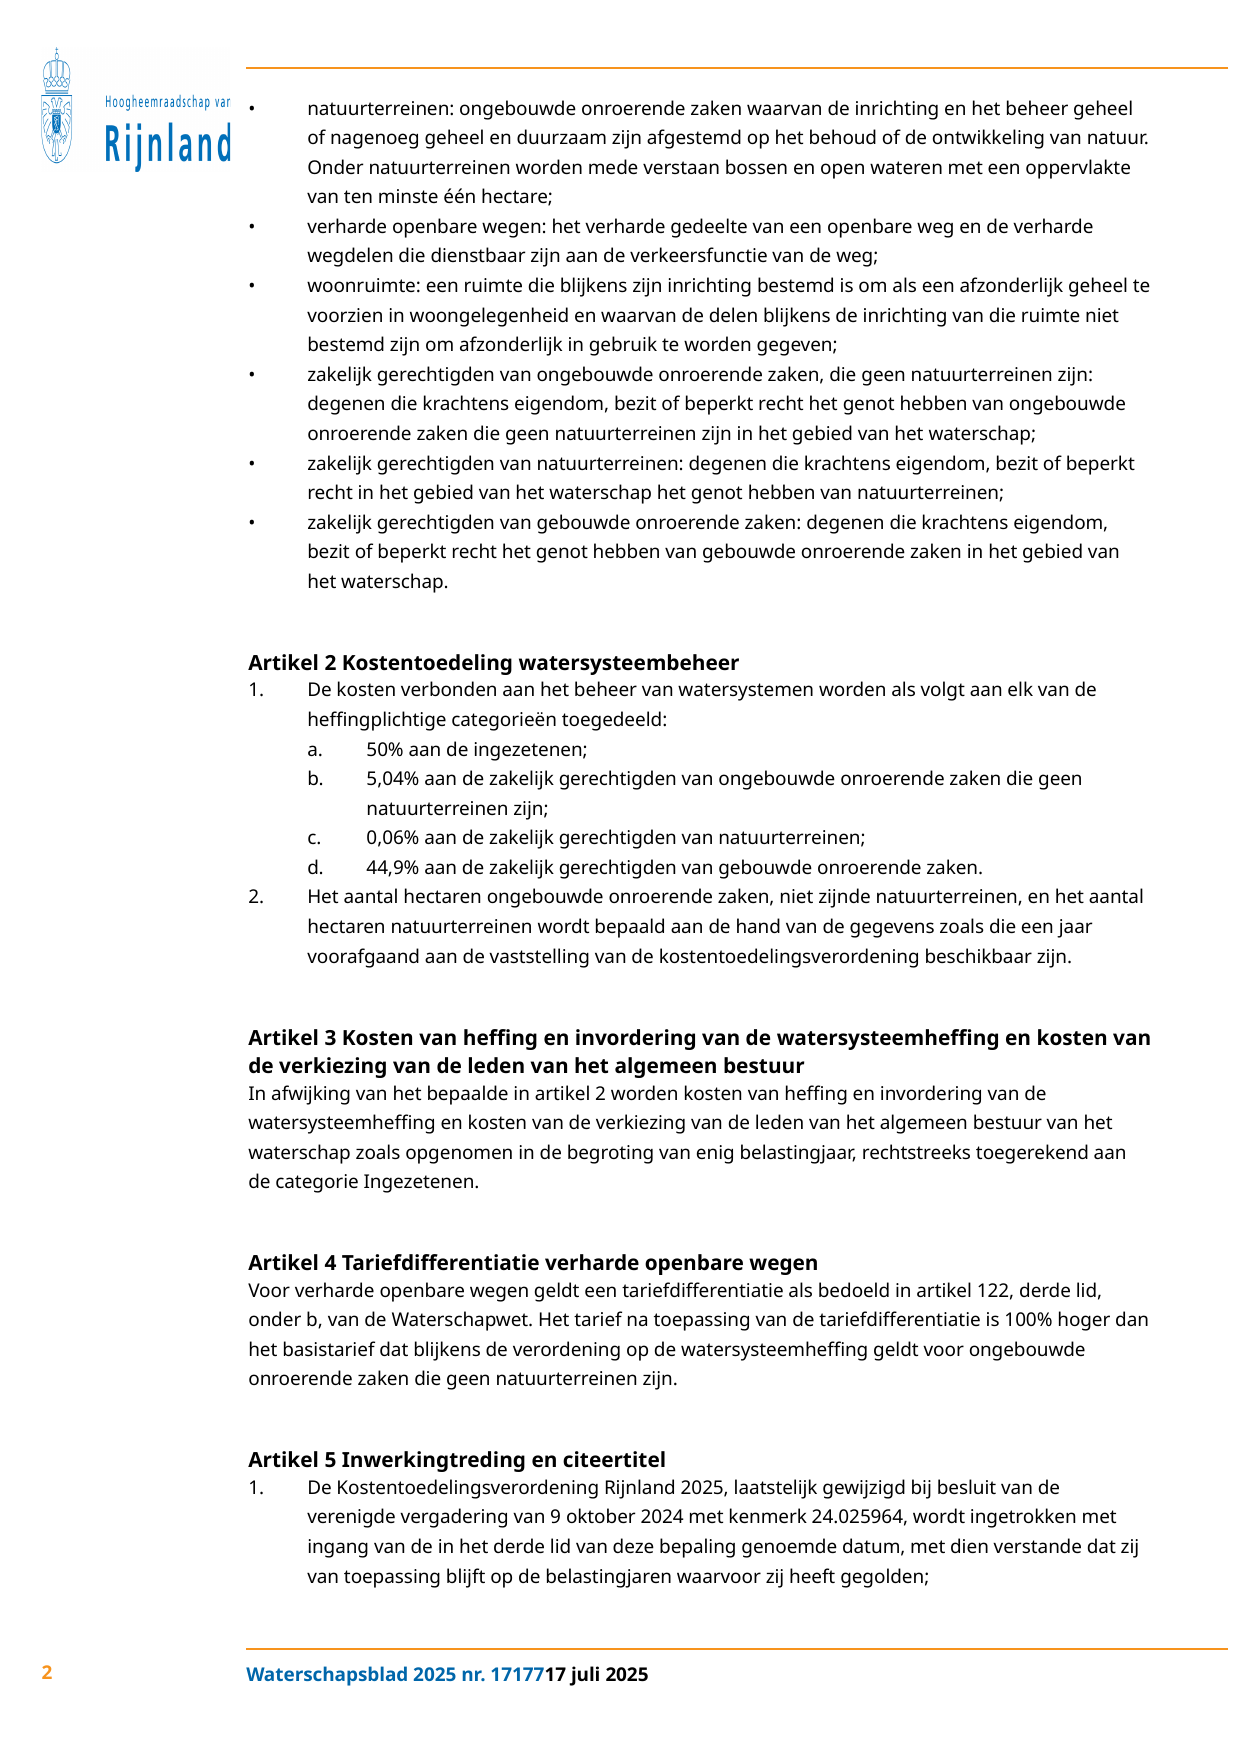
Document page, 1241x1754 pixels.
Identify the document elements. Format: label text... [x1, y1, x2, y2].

text Artikel 3 Kosten van heffing en invordering van de watersysteemheffing en kosten van de verkiezing van de leden van het algemeen bestuur [248, 1023, 1152, 1080]
text Artikel 5 Inwerkingtreding en citeertitel [248, 1446, 1152, 1474]
list zakelijk gerechtigden van natuurterreinen: degenen die krachtens eigendom, bezit of beperkt recht in het gebied van het waterschap het genot hebben van natuurterreinen; [248, 450, 1152, 505]
list 5,04% aan de zakelijk gerechtigden van ongebouwde onroerende zaken die geen natuurterreinen zijn; [307, 765, 1152, 821]
list zakelijk gerechtigden van gebouwde onroerende zaken: degenen die krachtens eigendom, bezit of beperkt recht het genot hebben van gebouwde onroerende zaken in het gebied van het waterschap. [248, 509, 1152, 594]
list woonruimte: een ruimte die blijkens zijn inrichting bestemd is om als een afzonderlijk geheel te voorzien in woongelegenheid en waarvan de delen blijkens de inrichting van die ruimte niet bestemd zijn om afzonderlijk in gebruik te worden gegeven; [248, 272, 1152, 357]
list De Kostentoedelingsverordening Rijnland 2025, laatstelijk gewijzigd bij besluit van de verenigde vergadering van 9 oktober 2024 met kenmerk 24.025964, wordt ingetrokken met ingang van de in het derde lid van deze bepaling genoemde datum, met dien verstande dat zij van toepassing blijft op de belastingjaren waarvoor zij heeft gegolden; [248, 1474, 1152, 1588]
text Artikel 4 Tariefdifferentiatie verharde openbare wegen [248, 1248, 1152, 1277]
list natuurterreinen: ongebouwde onroerende zaken waarvan de inrichting en het beheer geheel of nagenoeg geheel en duurzaam zijn afgestemd op het behoud of de ontwikkeling van natuur. Onder natuurterreinen worden mede verstaan bossen en open wateren met een oppervlakte van ten minste één hectare; [248, 95, 1152, 209]
picture [41, 47, 231, 172]
list 50% aan de ingezetenen; [307, 736, 1152, 761]
list 0,06% aan de zakelijk gerechtigden van natuurterreinen; [307, 824, 1152, 850]
list verharde openbare wegen: het verharde gedeelte van een openbare weg en de verharde wegdelen die dienstbaar zijn aan de verkeersfunctie van de weg; [248, 213, 1152, 268]
text Voor verharde openbare wegen geldt een tariefdifferentiatie als bedoeld in artikel 122, derde lid, onder b, van de Waterschapwet. Het tarief na toepassing van de tariefdifferentiatie is 100% hoger dan het basistarief dat blijkens de verordening op de watersysteemheffing geldt voor ongebouwde onroerende zaken die geen natuurterreinen zijn. [248, 1277, 1152, 1391]
list De kosten verbonden aan het beheer van watersystemen worden als volgt aan elk van de heffingplichtige categorieën toegedeeld: [248, 677, 1152, 732]
list 44,9% aan de zakelijk gerechtigden van gebouwde onroerende zaken. [307, 854, 1152, 880]
list Het aantal hectaren ongebouwde onroerende zaken, niet zijnde natuurterreinen, en het aantal hectaren natuurterreinen wordt bepaald aan de hand van de gegevens zoals die een jaar voorafgaand aan de vaststelling van de kostentoedelingsverordening beschikbaar zijn. [248, 884, 1152, 968]
text Artikel 2 Kostentoedeling watersysteembeheer [248, 648, 1152, 677]
list zakelijk gerechtigden van ongebouwde onroerende zaken, die geen natuurterreinen zijn: degenen die krachtens eigendom, bezit of beperkt recht het genot hebben van ongebouwde onroerende zaken die geen natuurterreinen zijn in het gebied van het waterschap; [248, 361, 1152, 446]
text In afwijking van het bepaalde in artikel 2 worden kosten van heffing en invordering van de watersysteemheffing en kosten van de verkiezing van de leden van het algemeen bestuur van het waterschap zoals opgenomen in de begroting van enig belastingjaar, rechtstreeks toegerekend aan de categorie Ingezetenen. [248, 1080, 1152, 1194]
